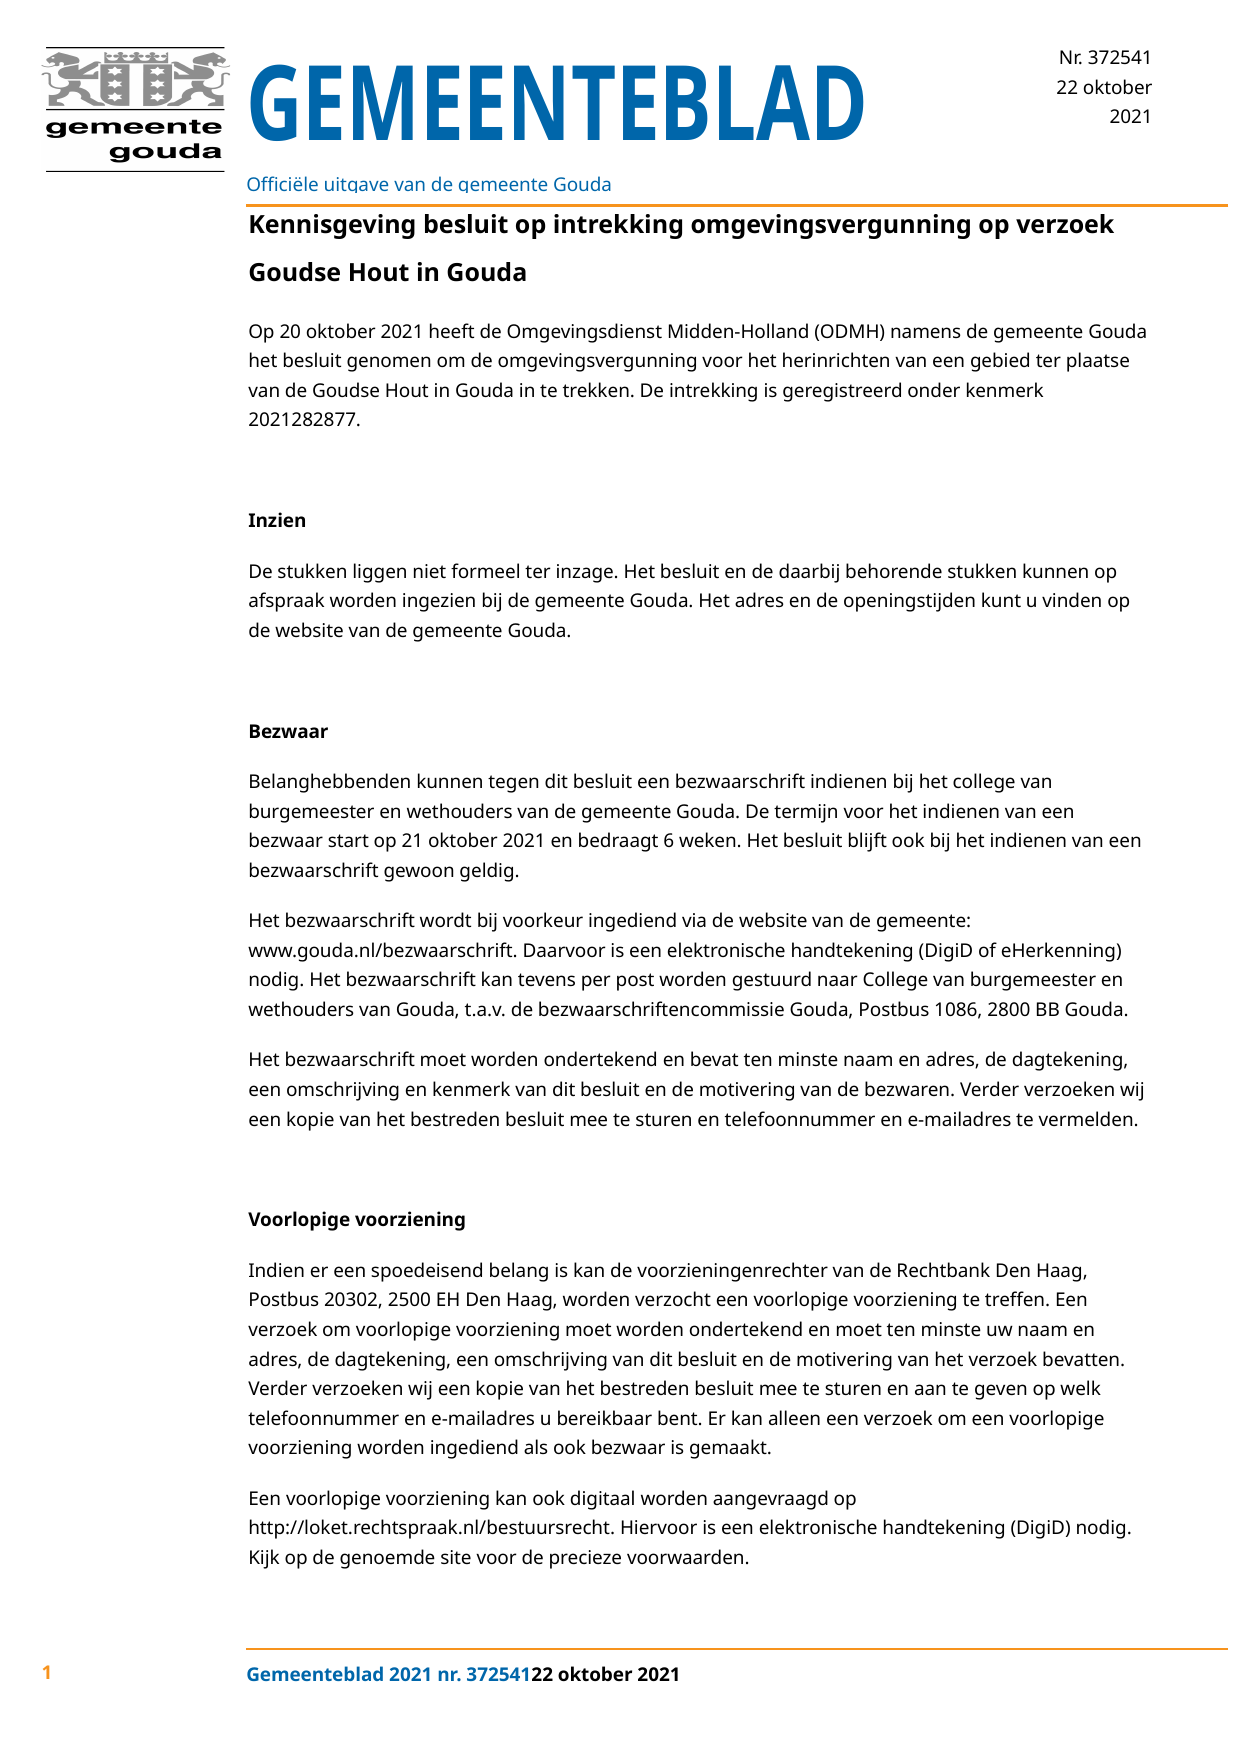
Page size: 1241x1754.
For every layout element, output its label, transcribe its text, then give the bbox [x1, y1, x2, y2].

text Een voorlopige voorziening kan ook digitaal worden aangevraagd op http://loket.rechtspraak.nl/bestuursrecht. Hiervoor is een elektronische handtekening (DigiD) nodig. Kijk op de genoemde site voor de precieze voorwaarden. [248, 1485, 1152, 1570]
text Kennisgeving besluit op intrekking omgevingsvergunning op verzoek Goudse Hout in Gouda [248, 207, 1152, 288]
text Bezwaar [248, 718, 1152, 744]
text Inzien [248, 507, 1152, 533]
text Indien er een spoedeisend belang is kan de voorzieningenrechter van de Rechtbank Den Haag, Postbus 20302, 2500 EH Den Haag, worden verzocht een voorlopige voorziening te treffen. Een verzoek om voorlopige voorziening moet worden ondertekend en moet ten minste uw naam en adres, de dagtekening, een omschrijving van dit besluit en de motivering van het verzoek bevatten. Verder verzoeken wij een kopie van het bestreden besluit mee te sturen en aan te geven op welk telefoonnummer en e-mailadres u bereikbaar bent. Er kan alleen een verzoek om een voorlopige voorziening worden ingediend als ook bezwaar is gemaakt. [248, 1257, 1152, 1460]
text Het bezwaarschrift moet worden ondertekend en bevat ten minste naam en adres, de dagtekening, een omschrijving en kenmerk van dit besluit en de motivering van de bezwaren. Verder verzoeken wij een kopie van het bestreden besluit mee te sturen en telefoonnummer en e-mailadres te vermelden. [248, 1047, 1152, 1132]
text Voorlopige voorziening [248, 1207, 1152, 1232]
picture [41, 47, 231, 172]
text Belanghebbenden kunnen tegen dit besluit een bezwaarschrift indienen bij het college van burgemeester en wethouders van de gemeente Gouda. De termijn voor het indienen van een bezwaar start op 21 oktober 2021 en bedraagt 6 weken. Het besluit blijft ook bij het indienen van een bezwaarschrift gewoon geldig. [248, 768, 1152, 883]
text Het bezwaarschrift wordt bij voorkeur ingediend via de website van de gemeente: www.gouda.nl/bezwaarschrift. Daarvoor is een elektronische handtekening (DigiD of eHerkenning) nodig. Het bezwaarschrift kan tevens per post worden gestuurd naar College van burgemeester en wethouders van Gouda, t.a.v. de bezwaarschriftencommissie Gouda, Postbus 1086, 2800 BB Gouda. [248, 907, 1152, 1022]
text De stukken liggen niet formeel ter inzage. Het besluit en de daarbij behorende stukken kunnen op afspraak worden ingezien bij de gemeente Gouda. Het adres en de openingstijden kunt u vinden op de website van de gemeente Gouda. [248, 558, 1152, 643]
text Op 20 oktober 2021 heeft de Omgevingsdienst Midden-Holland (ODMH) namens de gemeente Gouda het besluit genomen om de omgevingsvergunning voor het herinrichten van een gebied ter plaatse van de Goudse Hout in Gouda in te trekken. De intrekking is geregistreerd onder kenmerk 2021282877. [248, 318, 1152, 432]
